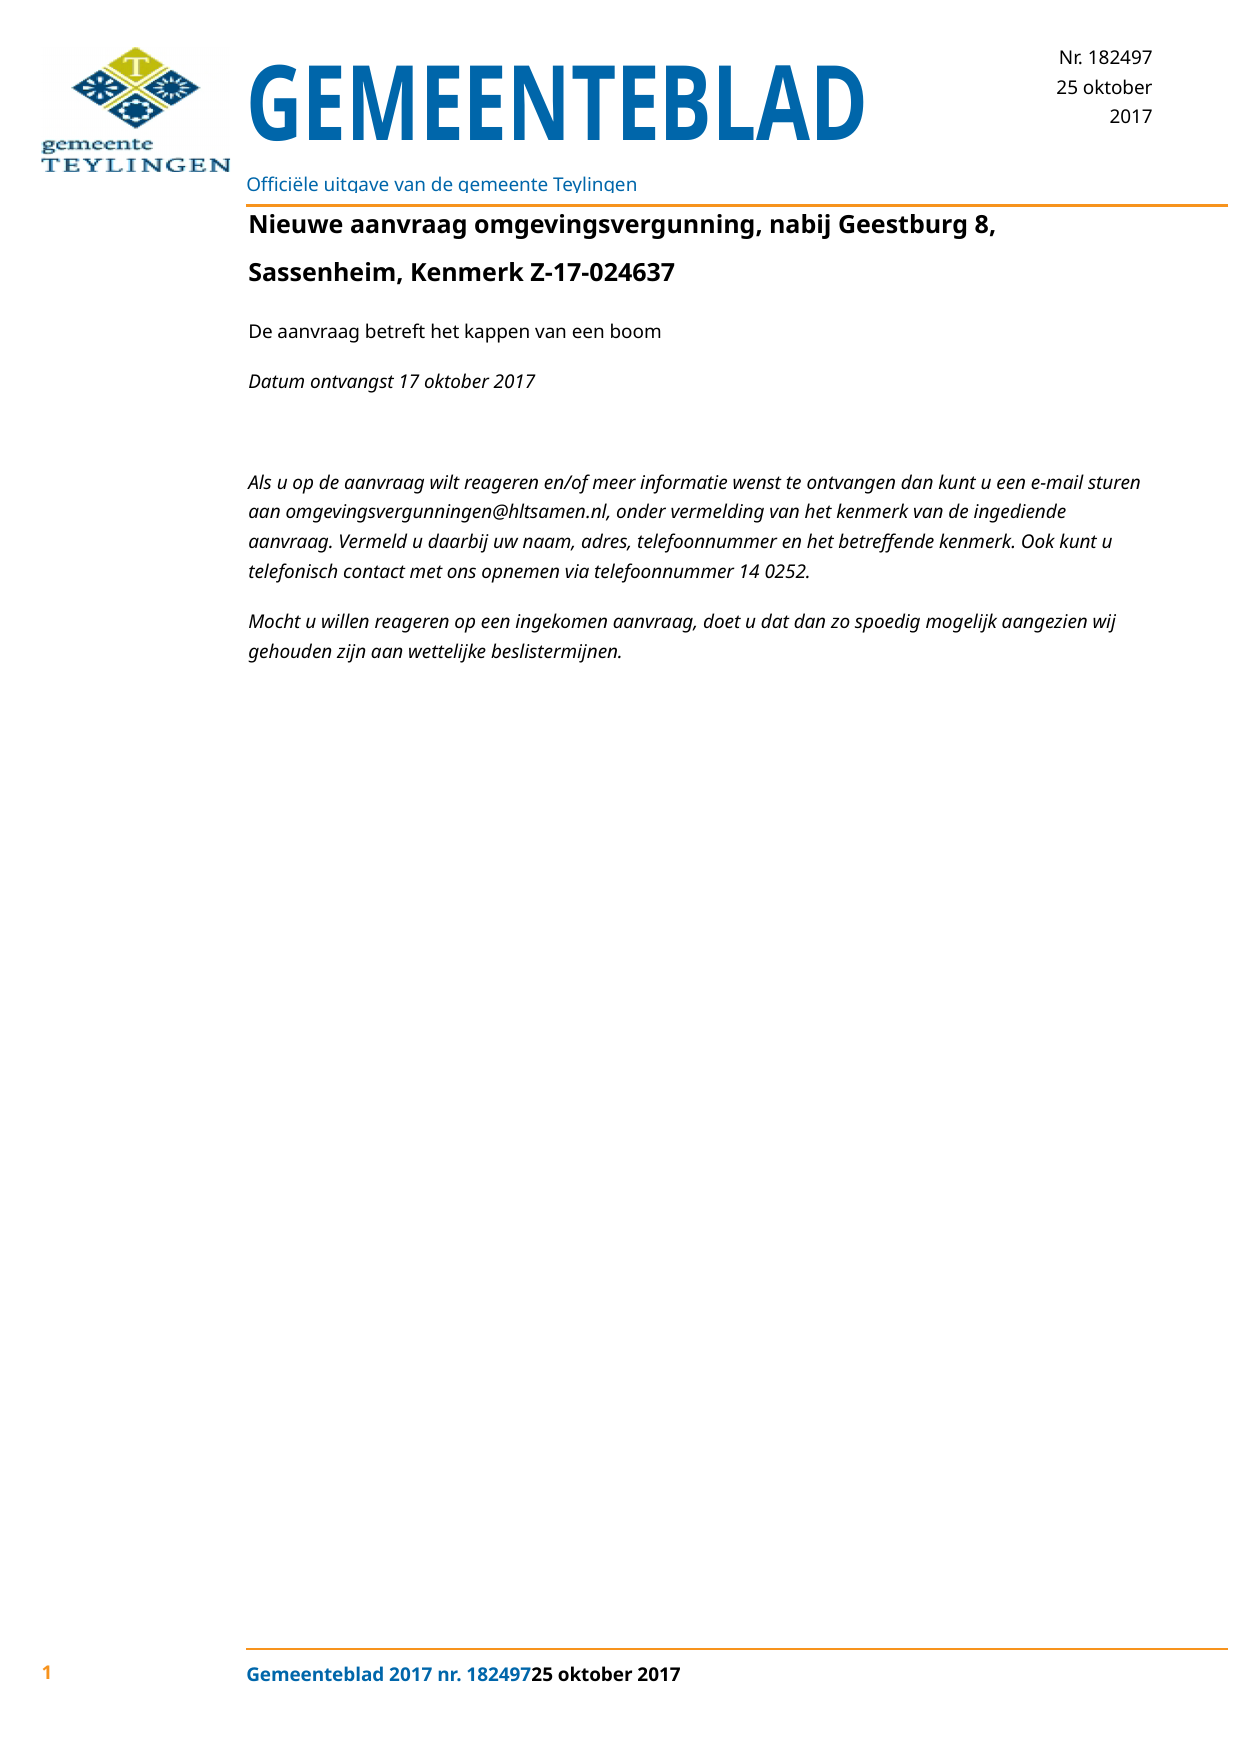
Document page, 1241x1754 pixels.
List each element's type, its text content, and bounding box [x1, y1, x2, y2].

text Nieuwe aanvraag omgevingsvergunning, nabij Geestburg 8, Sassenheim, Kenmerk Z-17-024637 [248, 207, 1152, 288]
text Datum ontvangst 17 oktober 2017 [248, 368, 1152, 394]
text Als u op de aanvraag wilt reageren en/of meer informatie wenst te ontvangen dan kunt u een e-mail sturen aan omgevingsvergunningen@hltsamen.nl, onder vermelding van het kenmerk van de ingediende aanvraag. Vermeld u daarbij uw naam, adres, telefoonnummer en het betreffende kenmerk. Ook kunt u telefonisch contact met ons opnemen via telefoonnummer 14 0252. [248, 469, 1152, 584]
text De aanvraag betreft het kappen van een boom [248, 318, 1152, 344]
picture [41, 47, 231, 172]
text Mocht u willen reageren op een ingekomen aanvraag, doet u dat dan zo spoedig mogelijk aangezien wij gehouden zijn aan wettelijke beslistermijnen. [248, 608, 1152, 664]
